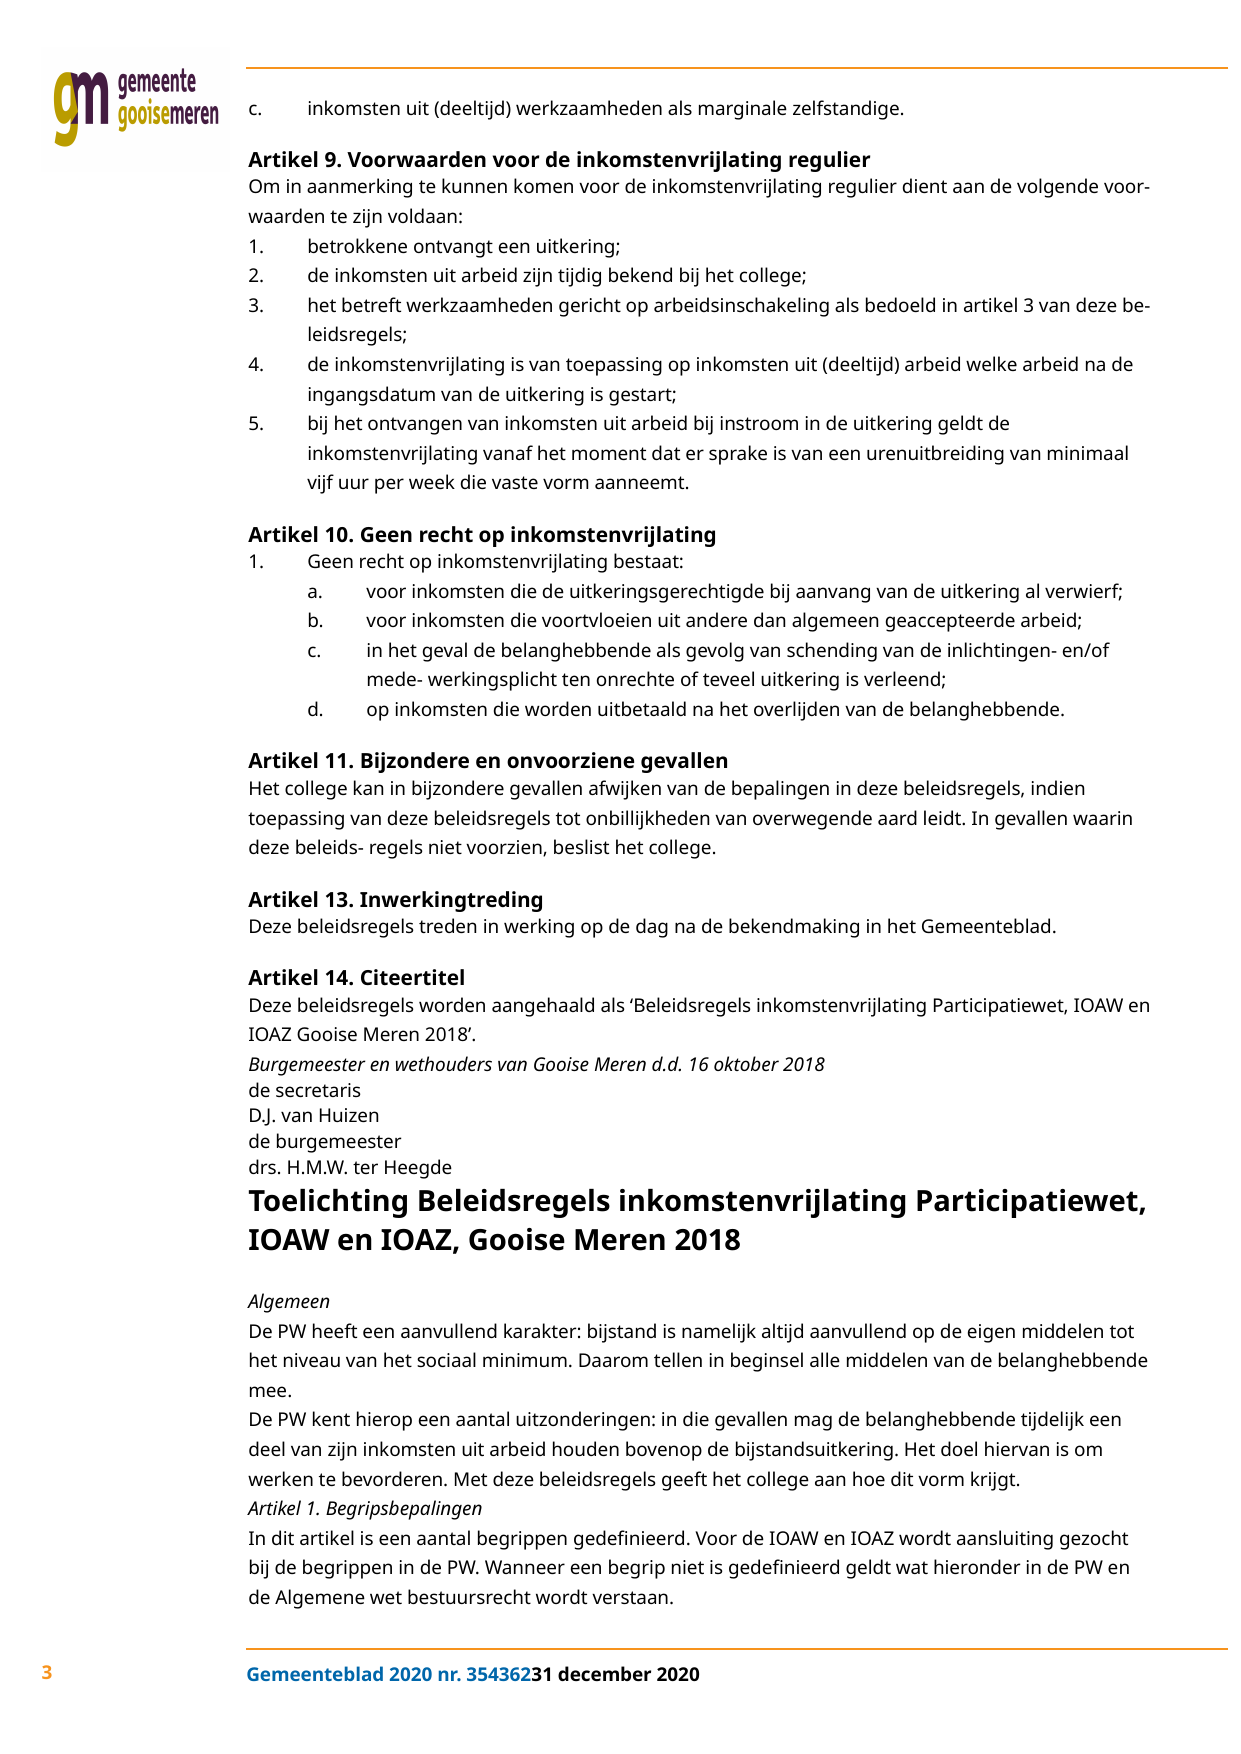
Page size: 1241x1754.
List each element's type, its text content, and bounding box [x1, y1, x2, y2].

text In dit artikel is een aantal begrippen gedefinieerd. Voor de IOAW en IOAZ wordt aansluiting gezocht bij de begrippen in de PW. Wanneer een begrip niet is gedefinieerd geldt wat hieronder in de PW en de Algemene wet bestuursrecht wordt verstaan. [248, 1525, 1152, 1610]
list betrokkene ontvangt een uitkering; [248, 233, 1152, 258]
text Artikel 9. Voorwaarden voor de inkomstenvrijlating regulier [248, 145, 1152, 174]
list Geen recht op inkomstenvrijlating bestaat: [248, 548, 1152, 574]
text Artikel 10. Geen recht op inkomstenvrijlating [248, 520, 1152, 548]
picture [41, 47, 231, 172]
list het betreft werkzaamheden gericht op arbeidsinschakeling als bedoeld in artikel 3 van deze be- leidsregels; [248, 292, 1152, 347]
text Burgemeester en wethouders van Gooise Meren d.d. 16 oktober 2018 [248, 1051, 1152, 1077]
list voor inkomsten die de uitkeringsgerechtigde bij aanvang van de uitkering al verwierf; [307, 578, 1152, 604]
list bij het ontvangen van inkomsten uit arbeid bij instroom in de uitkering geldt de inkomstenvrijlating vanaf het moment dat er sprake is van een urenuitbreiding van minimaal vijf uur per week die vaste vorm aanneemt. [248, 410, 1152, 495]
list voor inkomsten die voortvloeien uit andere dan algemeen geaccepteerde arbeid; [307, 607, 1152, 633]
text de burgemeester [248, 1128, 1152, 1154]
list de inkomsten uit arbeid zijn tijdig bekend bij het college; [248, 262, 1152, 288]
list op inkomsten die worden uitbetaald na het overlijden van de belanghebbende. [307, 696, 1152, 722]
text de secretaris [248, 1077, 1152, 1103]
text Toelichting Beleidsregels inkomstenvrijlating Participatiewet, IOAW en IOAZ, Gooise Meren 2018 [248, 1180, 1152, 1259]
list inkomsten uit (deeltijd) werkzaamheden als marginale zelfstandige. [248, 95, 1152, 121]
text Artikel 11. Bijzondere en onvoorziene gevallen [248, 747, 1152, 775]
text Artikel 13. Inwerkingtreding [248, 885, 1152, 913]
text D.J. van Huizen [248, 1103, 1152, 1128]
text De PW heeft een aanvullend karakter: bijstand is namelijk altijd aanvullend op de eigen middelen tot het niveau van het sociaal minimum. Daarom tellen in beginsel alle middelen van de belanghebbende mee. [248, 1318, 1152, 1403]
text Algemeen [248, 1288, 1152, 1314]
text Deze beleidsregels worden aangehaald als ‘Beleidsregels inkomstenvrijlating Participatiewet, IOAW en IOAZ Gooise Meren 2018’. [248, 992, 1152, 1047]
text Artikel 1. Begripsbepalingen [248, 1495, 1152, 1521]
text drs. H.M.W. ter Heegde [248, 1154, 1152, 1180]
text Om in aanmerking te kunnen komen voor de inkomstenvrijlating regulier dient aan de volgende voor- waarden te zijn voldaan: [248, 174, 1152, 229]
list de inkomstenvrijlating is van toepassing op inkomsten uit (deeltijd) arbeid welke arbeid na de ingangsdatum van de uitkering is gestart; [248, 351, 1152, 406]
text De PW kent hierop een aantal uitzonderingen: in die gevallen mag de belanghebbende tijdelijk een deel van zijn inkomsten uit arbeid houden bovenop de bijstandsuitkering. Het doel hiervan is om werken te bevorderen. Met deze beleidsregels geeft het college aan hoe dit vorm krijgt. [248, 1407, 1152, 1492]
text Artikel 14. Citeertitel [248, 963, 1152, 992]
list in het geval de belanghebbende als gevolg van schending van de inlichtingen- en/of mede- werkingsplicht ten onrechte of teveel uitkering is verleend; [307, 637, 1152, 692]
text Het college kan in bijzondere gevallen afwijken van de bepalingen in deze beleidsregels, indien toepassing van deze beleidsregels tot onbillijkheden van overwegende aard leidt. In gevallen waarin deze beleids- regels niet voorzien, beslist het college. [248, 775, 1152, 860]
text Deze beleidsregels treden in werking op de dag na de bekendmaking in het Gemeenteblad. [248, 913, 1152, 939]
